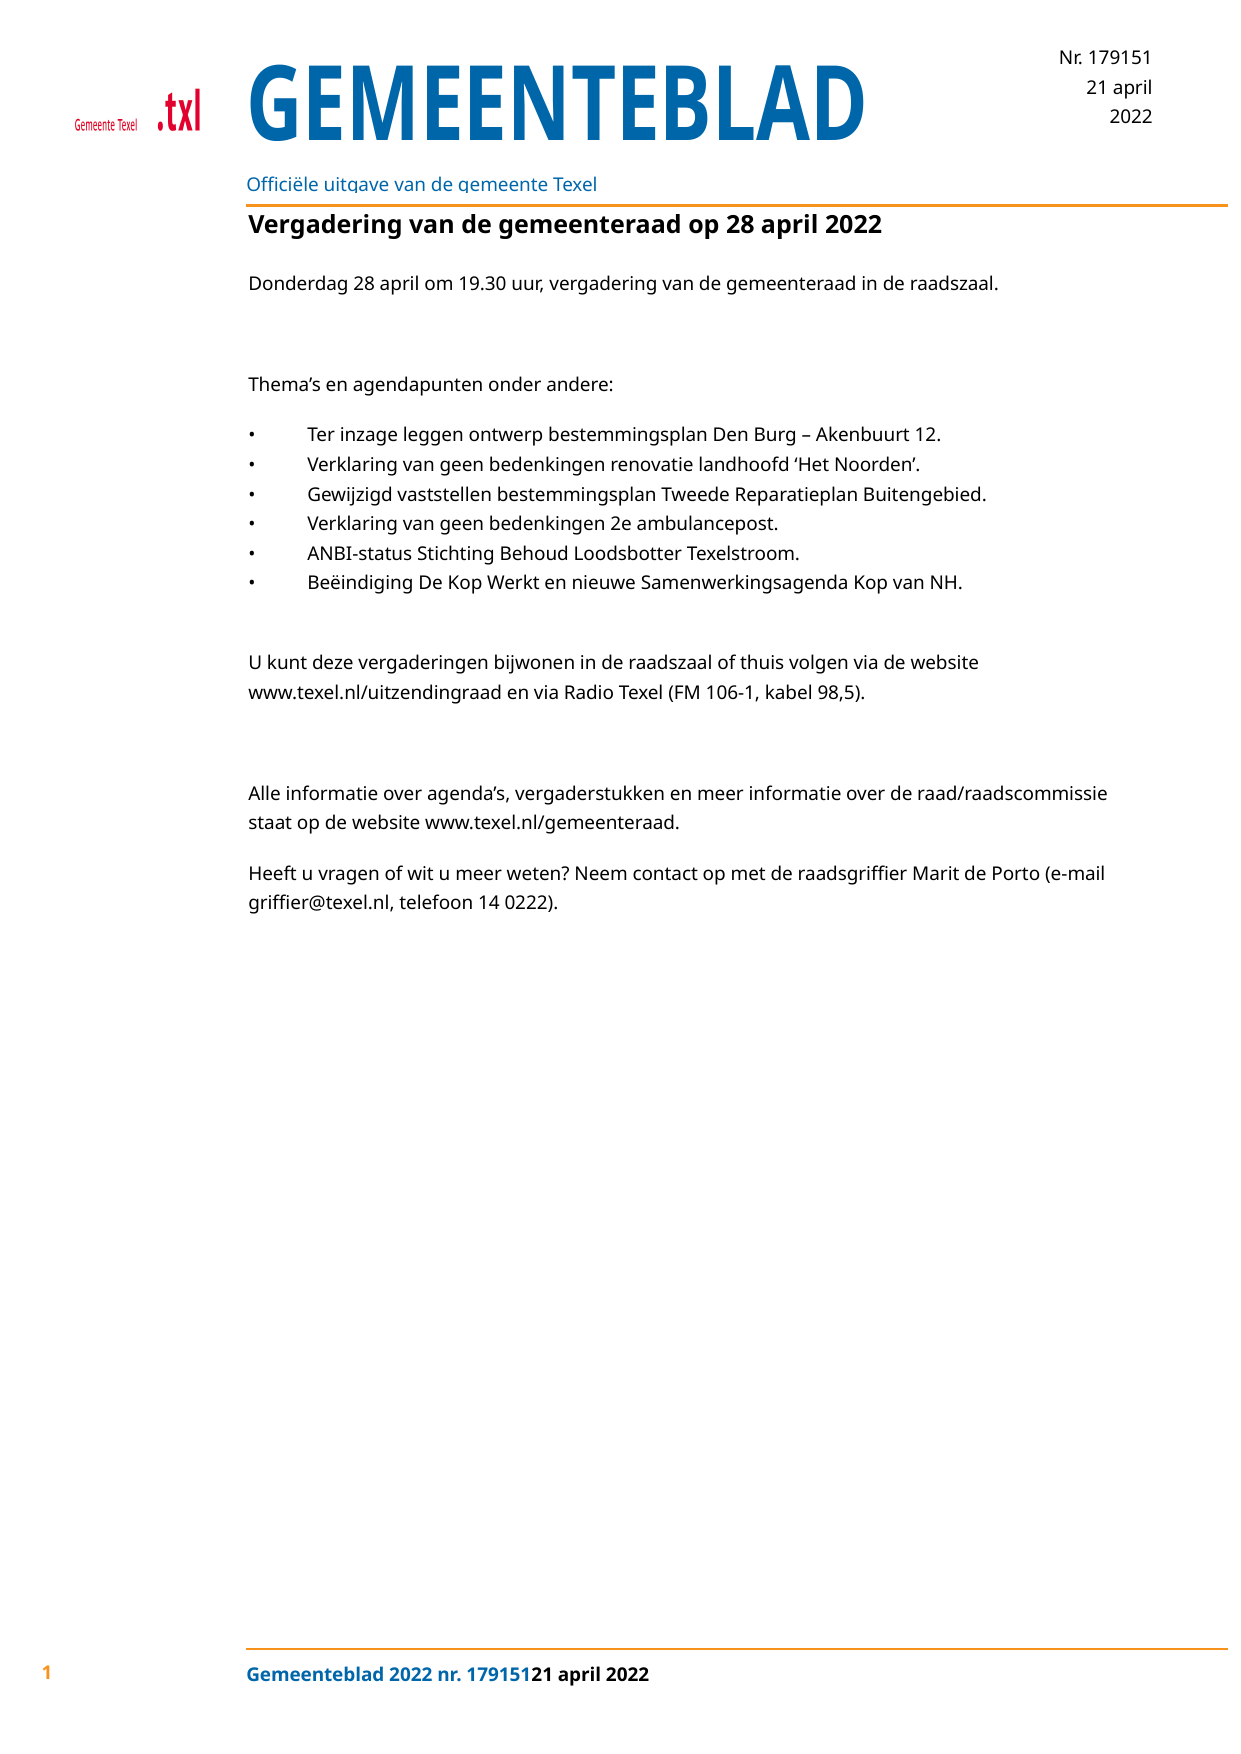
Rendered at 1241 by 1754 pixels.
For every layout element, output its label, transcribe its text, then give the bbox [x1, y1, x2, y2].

list Gewijzigd vaststellen bestemmingsplan Tweede Reparatieplan Buitengebied. [248, 481, 1152, 506]
picture [41, 47, 231, 172]
text Vergadering van de gemeenteraad op 28 april 2022 [248, 207, 1152, 241]
list ANBI-status Stichting Behoud Loodsbotter Texelstroom. [248, 540, 1152, 566]
list Verklaring van geen bedenkingen renovatie landhoofd ‘Het Noorden’. [248, 451, 1152, 477]
text U kunt deze vergaderingen bijwonen in de raadszaal of thuis volgen via de website www.texel.nl/uitzendingraad en via Radio Texel (FM 106-1, kabel 98,5). [248, 649, 1152, 705]
list Beëindiging De Kop Werkt en nieuwe Samenwerkingsagenda Kop van NH. [248, 569, 1152, 595]
text Thema’s en agendapunten onder andere: [248, 371, 1152, 397]
list Verklaring van geen bedenkingen 2e ambulancepost. [248, 510, 1152, 536]
list Ter inzage leggen ontwerp bestemmingsplan Den Burg – Akenbuurt 12. [248, 422, 1152, 447]
text Heeft u vragen of wit u meer weten? Neem contact op met de raadsgriffier Marit de Porto (e-mail griffier@texel.nl, telefoon 14 0222). [248, 860, 1152, 915]
text Alle informatie over agenda’s, vergaderstukken en meer informatie over de raad/raadscommissie staat op de website www.texel.nl/gemeenteraad. [248, 780, 1152, 835]
text Donderdag 28 april om 19.30 uur, vergadering van de gemeenteraad in de raadszaal. [248, 270, 1152, 296]
